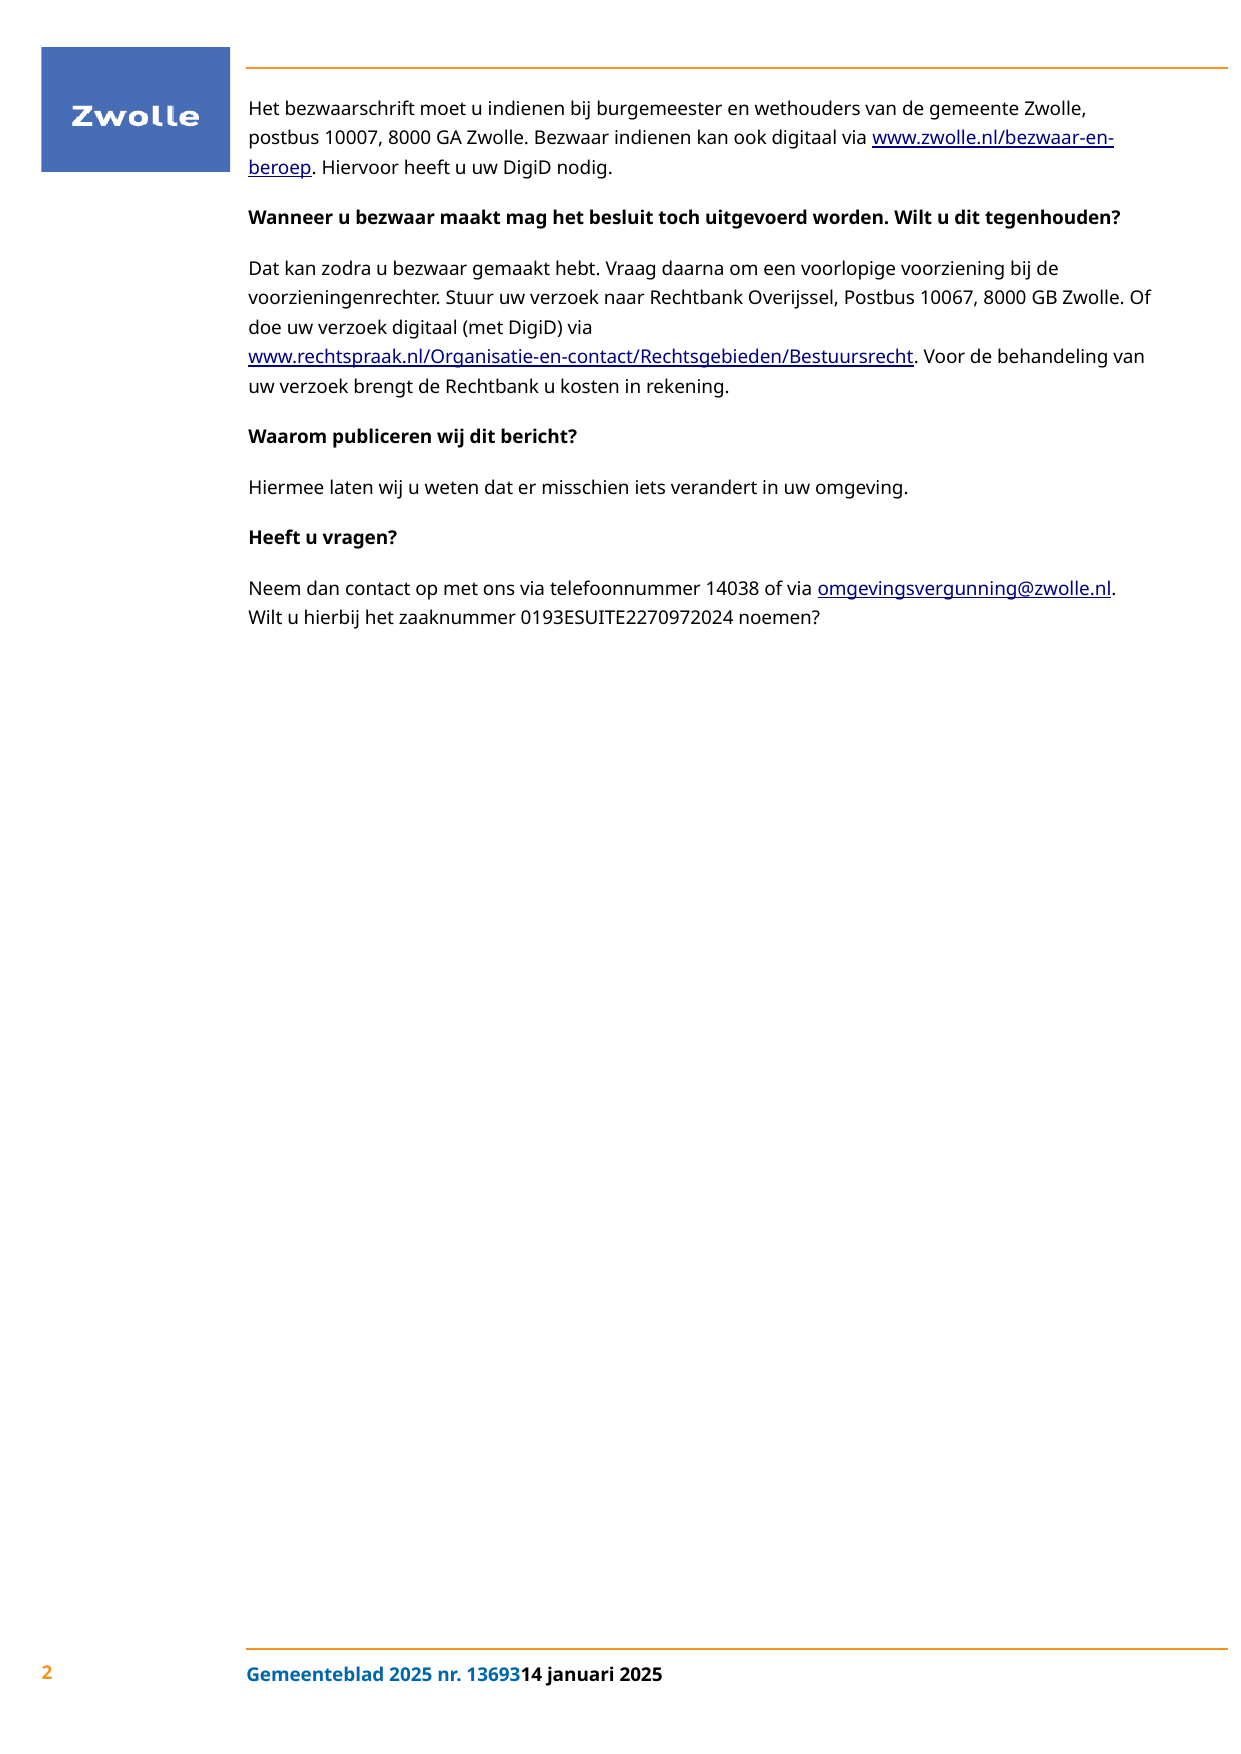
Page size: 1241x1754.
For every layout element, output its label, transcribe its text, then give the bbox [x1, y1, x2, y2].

text Heeft u vragen? [248, 524, 1152, 550]
text Wanneer u bezwaar maakt mag het besluit toch uitgevoerd worden. Wilt u dit tegenhouden? [248, 204, 1152, 230]
picture [41, 47, 231, 172]
text Neem dan contact op met ons via telefoonnummer 14038 of via omgevingsvergunning@zwolle.nl. Wilt u hierbij het zaaknummer 0193ESUITE2270972024 noemen? [248, 575, 1152, 630]
text Waarom publiceren wij dit bericht? [248, 423, 1152, 449]
text Het bezwaarschrift moet u indienen bij burgemeester en wethouders van de gemeente Zwolle, postbus 10007, 8000 GA Zwolle. Bezwaar indienen kan ook digitaal via www.zwolle.nl/bezwaar-en-beroep. Hiervoor heeft u uw DigiD nodig. [248, 95, 1152, 180]
text Hiermee laten wij u weten dat er misschien iets verandert in uw omgeving. [248, 474, 1152, 500]
text Dat kan zodra u bezwaar gemaakt hebt. Vraag daarna om een voorlopige voorziening bij de voorzieningenrechter. Stuur uw verzoek naar Rechtbank Overijssel, Postbus 10067, 8000 GB Zwolle. Of doe uw verzoek digitaal (met DigiD) via www.rechtspraak.nl/Organisatie-en-contact/Rechtsgebieden/Bestuursrecht. Voor de behandeling van uw verzoek brengt de Rechtbank u kosten in rekening. [248, 255, 1152, 399]
